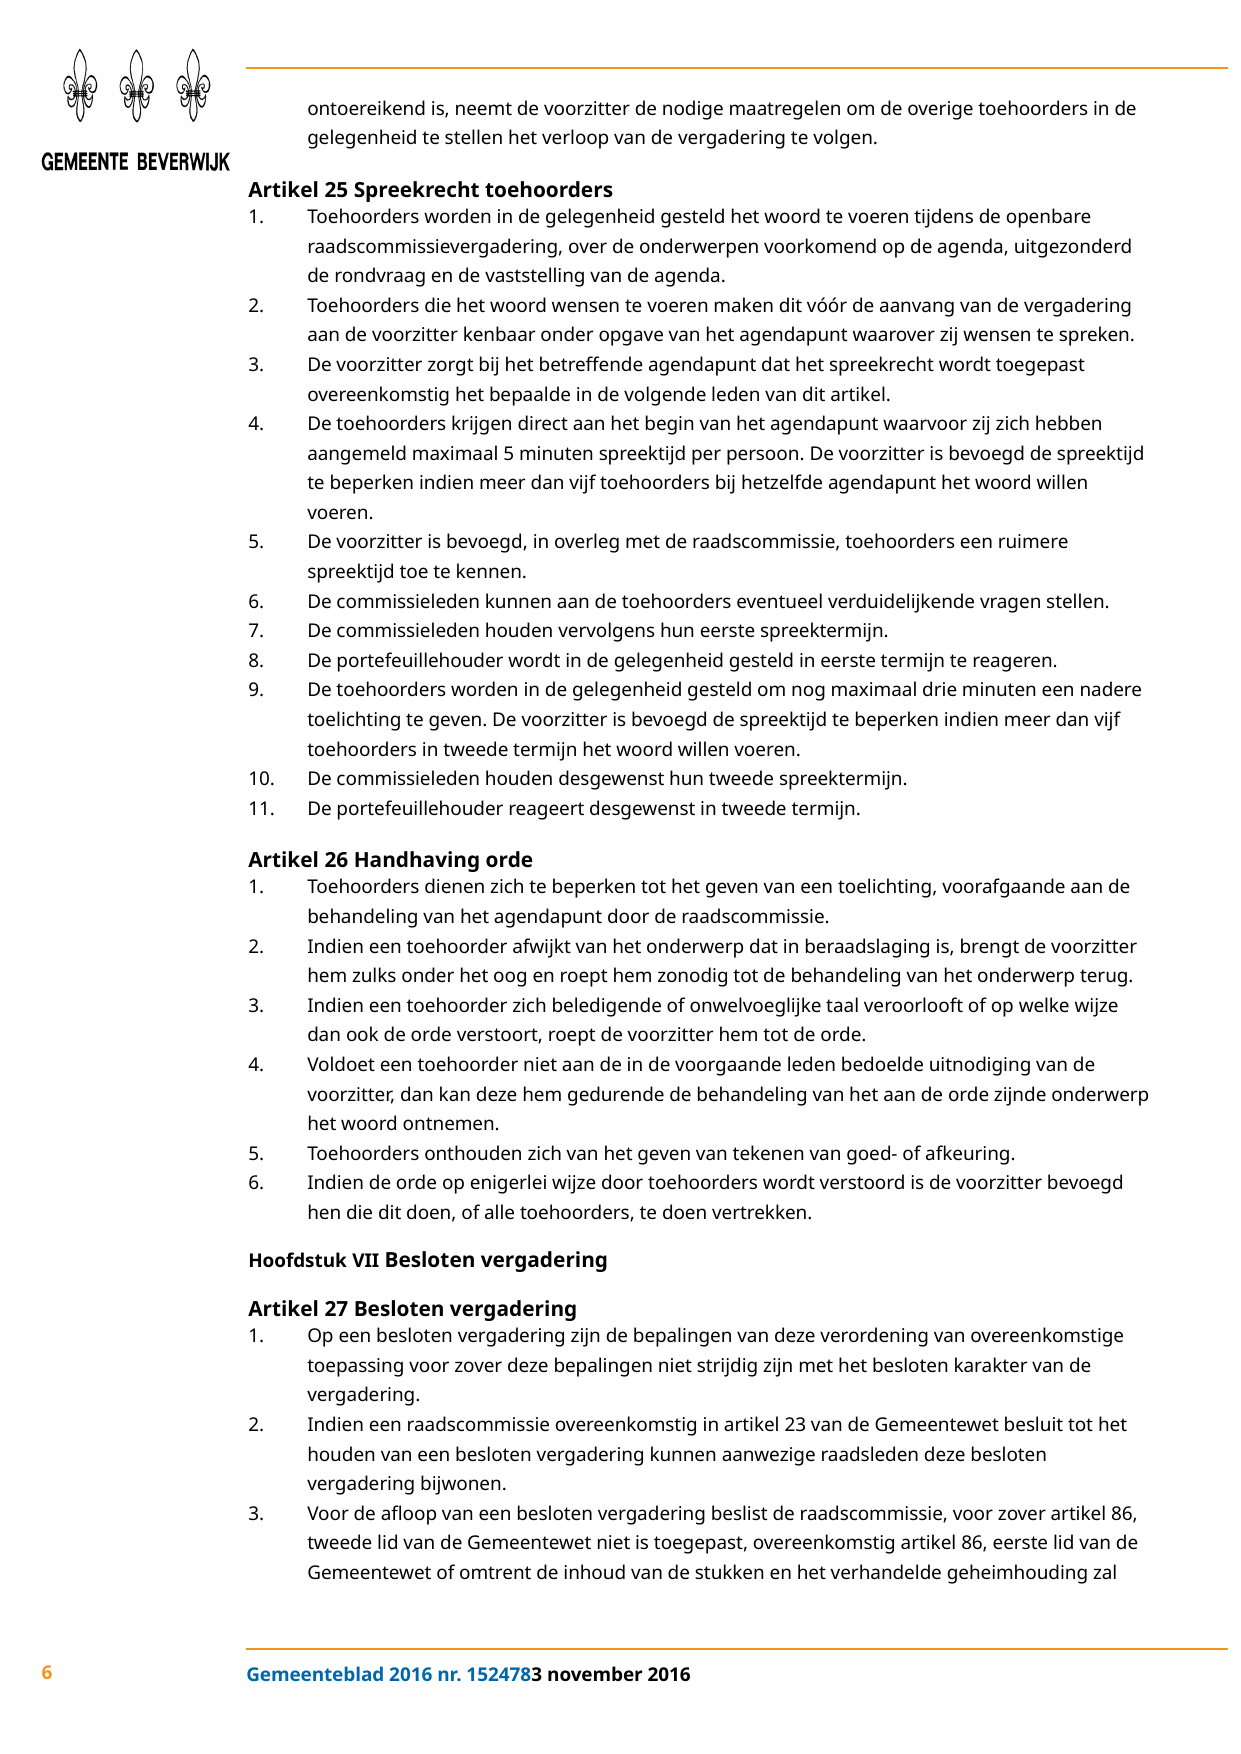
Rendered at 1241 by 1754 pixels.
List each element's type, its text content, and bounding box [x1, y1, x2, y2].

list Voor de afloop van een besloten vergadering beslist de raadscommissie, voor zover artikel 86, tweede lid van de Gemeentewet niet is toegepast, overeenkomstig artikel 86, eerste lid van de Gemeentewet of omtrent de inhoud van de stukken en het verhandelde geheimhouding zal [248, 1500, 1152, 1585]
list De commissieleden houden vervolgens hun eerste spreektermijn. [248, 617, 1152, 643]
list De commissieleden houden desgewenst hun tweede spreektermijn. [248, 765, 1152, 791]
text Hoofdstuk VII Besloten vergadering [248, 1245, 1152, 1273]
list De voorzitter zorgt bij het betreffende agendapunt dat het spreekrecht wordt toegepast overeenkomstig het bepaalde in de volgende leden van dit artikel. [248, 351, 1152, 406]
list De toehoorders krijgen direct aan het begin van het agendapunt waarvoor zij zich hebben aangemeld maximaal 5 minuten spreektijd per persoon. De voorzitter is bevoegd de spreektijd te beperken indien meer dan vijf toehoorders bij hetzelfde agendapunt het woord willen voeren. [248, 410, 1152, 525]
list Indien de orde op enigerlei wijze door toehoorders wordt verstoord is de voorzitter bevoegd hen die dit doen, of alle toehoorders, te doen vertrekken. [248, 1169, 1152, 1225]
list Indien een toehoorder afwijkt van het onderwerp dat in beraadslaging is, brengt de voorzitter hem zulks onder het oog en roept hem zonodig tot de behandeling van het onderwerp terug. [248, 933, 1152, 988]
list De toehoorders worden in de gelegenheid gesteld om nog maximaal drie minuten een nadere toelichting te geven. De voorzitter is bevoegd de spreektijd te beperken indien meer dan vijf toehoorders in tweede termijn het woord willen voeren. [248, 677, 1152, 761]
list Op een besloten vergadering zijn de bepalingen van deze verordening van overeenkomstige toepassing voor zover deze bepalingen niet strijdig zijn met het besloten karakter van de vergadering. [248, 1322, 1152, 1407]
list Voldoet een toehoorder niet aan de in de voorgaande leden bedoelde uitnodiging van de voorzitter, dan kan deze hem gedurende de behandeling van het aan de orde zijnde onderwerp het woord ontnemen. [248, 1051, 1152, 1136]
list Toehoorders worden in de gelegenheid gesteld het woord te voeren tijdens de openbare raadscommissievergadering, over de onderwerpen voorkomend op de agenda, uitgezonderd de rondvraag en de vaststelling van de agenda. [248, 203, 1152, 288]
list Toehoorders onthouden zich van het geven van tekenen van goed- of afkeuring. [248, 1140, 1152, 1166]
list De commissieleden kunnen aan de toehoorders eventueel verduidelijkende vragen stellen. [248, 588, 1152, 613]
text Artikel 25 Spreekrecht toehoorders [248, 175, 1152, 203]
list ontoereikend is, neemt de voorzitter de nodige maatregelen om de overige toehoorders in de gelegenheid te stellen het verloop van de vergadering te volgen. [248, 95, 1152, 150]
list De portefeuillehouder wordt in de gelegenheid gesteld in eerste termijn te reageren. [248, 647, 1152, 673]
list Indien een toehoorder zich beledigende of onwelvoeglijke taal veroorlooft of op welke wijze dan ook de orde verstoort, roept de voorzitter hem tot de orde. [248, 992, 1152, 1047]
picture [41, 47, 231, 172]
list Indien een raadscommissie overeenkomstig in artikel 23 van de Gemeentewet besluit tot het houden van een besloten vergadering kunnen aanwezige raadsleden deze besloten vergadering bijwonen. [248, 1411, 1152, 1496]
list De voorzitter is bevoegd, in overleg met de raadscommissie, toehoorders een ruimere spreektijd toe te kennen. [248, 529, 1152, 584]
list Toehoorders die het woord wensen te voeren maken dit vóór de aanvang van de vergadering aan de voorzitter kenbaar onder opgave van het agendapunt waarover zij wensen te spreken. [248, 292, 1152, 347]
list De portefeuillehouder reageert desgewenst in tweede termijn. [248, 795, 1152, 821]
list Toehoorders dienen zich te beperken tot het geven van een toelichting, voorafgaande aan de behandeling van het agendapunt door de raadscommissie. [248, 874, 1152, 929]
text Artikel 26 Handhaving orde [248, 845, 1152, 874]
text Artikel 27 Besloten vergadering [248, 1294, 1152, 1322]
